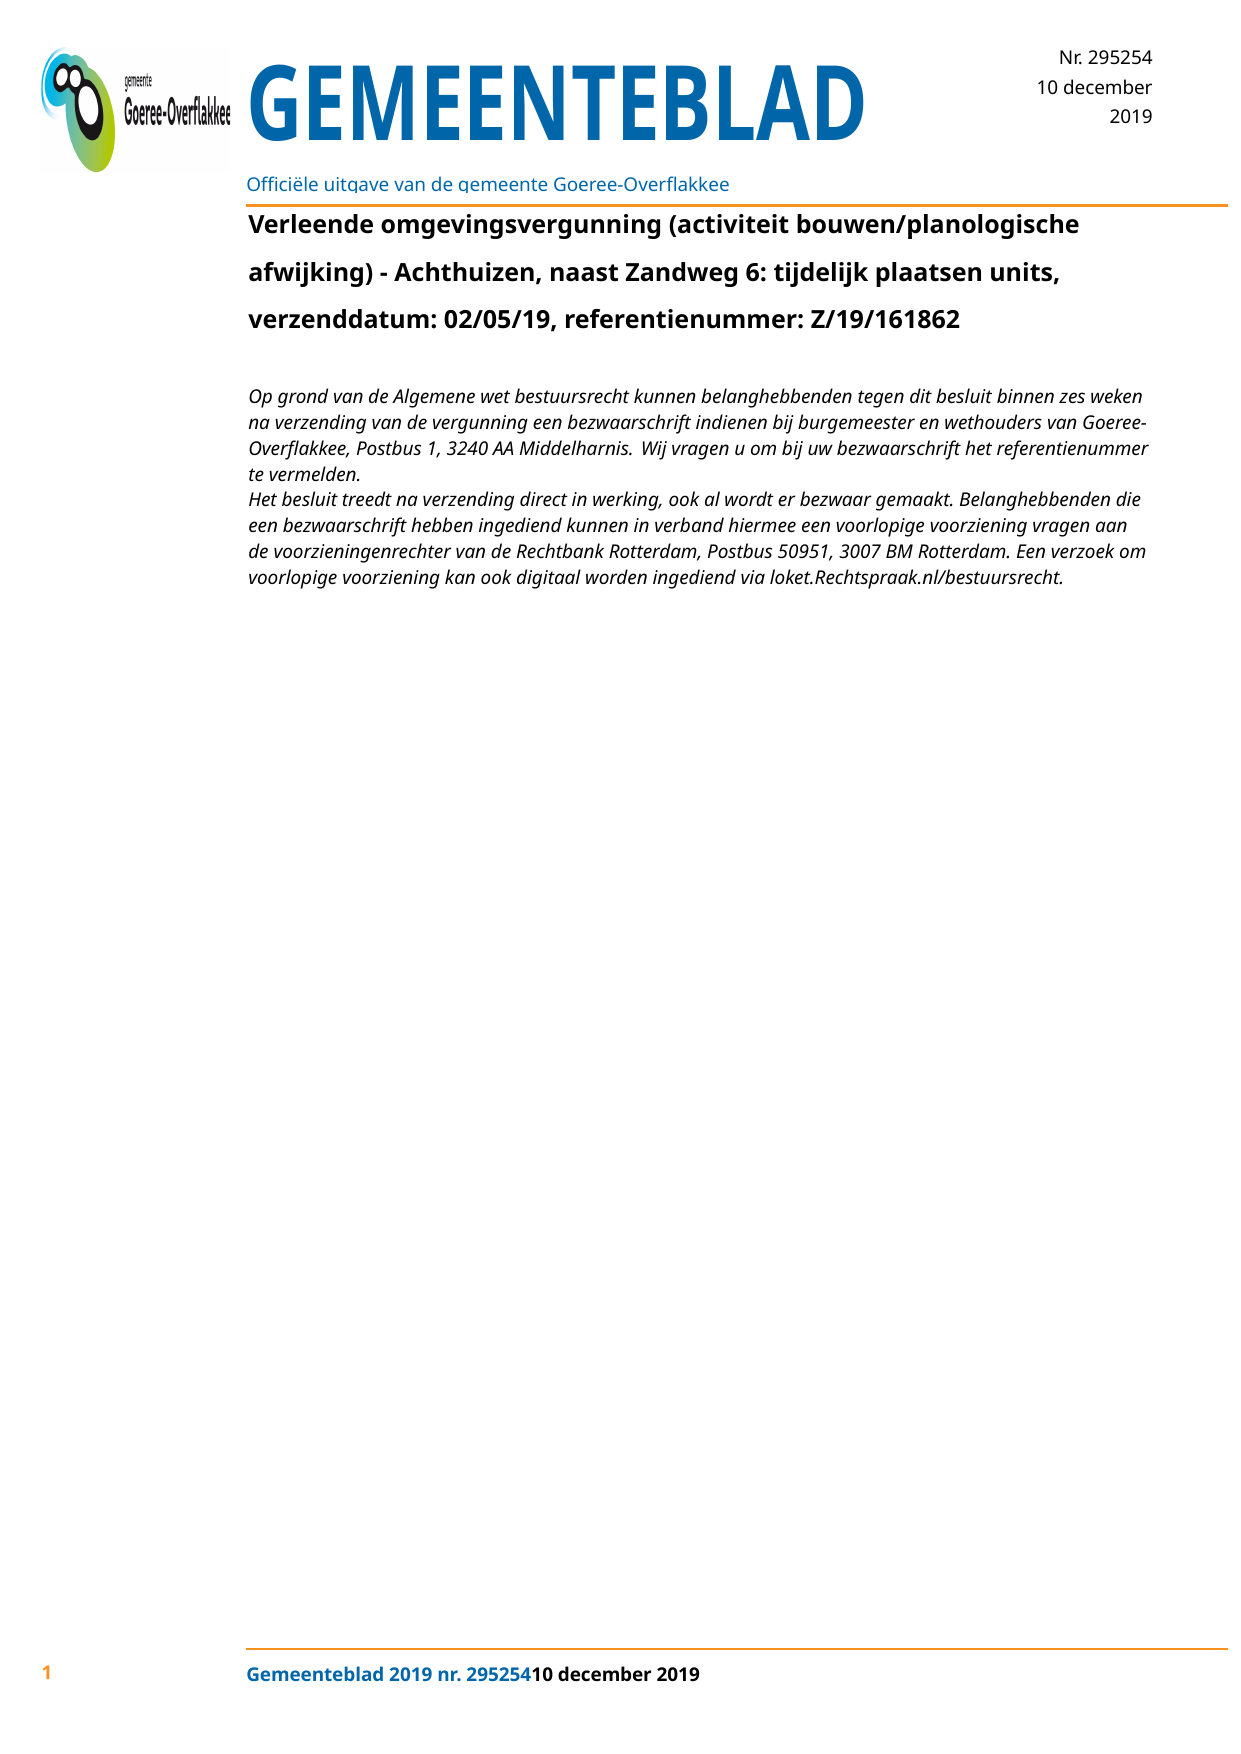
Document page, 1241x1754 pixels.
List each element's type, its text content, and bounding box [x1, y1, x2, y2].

text Het besluit treedt na verzending direct in werking, ook al wordt er bezwaar gemaakt. Belanghebbenden die een bezwaarschrift hebben ingediend kunnen in verband hiermee een voorlopige voorziening vragen aan de voorzieningenrechter van de Rechtbank Rotterdam, Postbus 50951, 3007 BM Rotterdam. Een verzoek om voorlopige voorziening kan ook digitaal worden ingediend via loket.Rechtspraak.nl/bestuursrecht. [248, 487, 1152, 589]
text Op grond van de Algemene wet bestuursrecht kunnen belanghebbenden tegen dit besluit binnen zes weken na verzending van de vergunning een bezwaarschrift indienen bij burgemeester en wethouders van Goeree-Overflakkee, Postbus 1, 3240 AA Middelharnis. Wij vragen u om bij uw bezwaarschrift het referentienummer te vermelden. [248, 384, 1152, 487]
picture [41, 47, 231, 172]
text Verleende omgevingsvergunning (activiteit bouwen/planologische afwijking) - Achthuizen, naast Zandweg 6: tijdelijk plaatsen units, verzenddatum: 02/05/19, referentienummer: Z/19/161862 [248, 207, 1152, 336]
